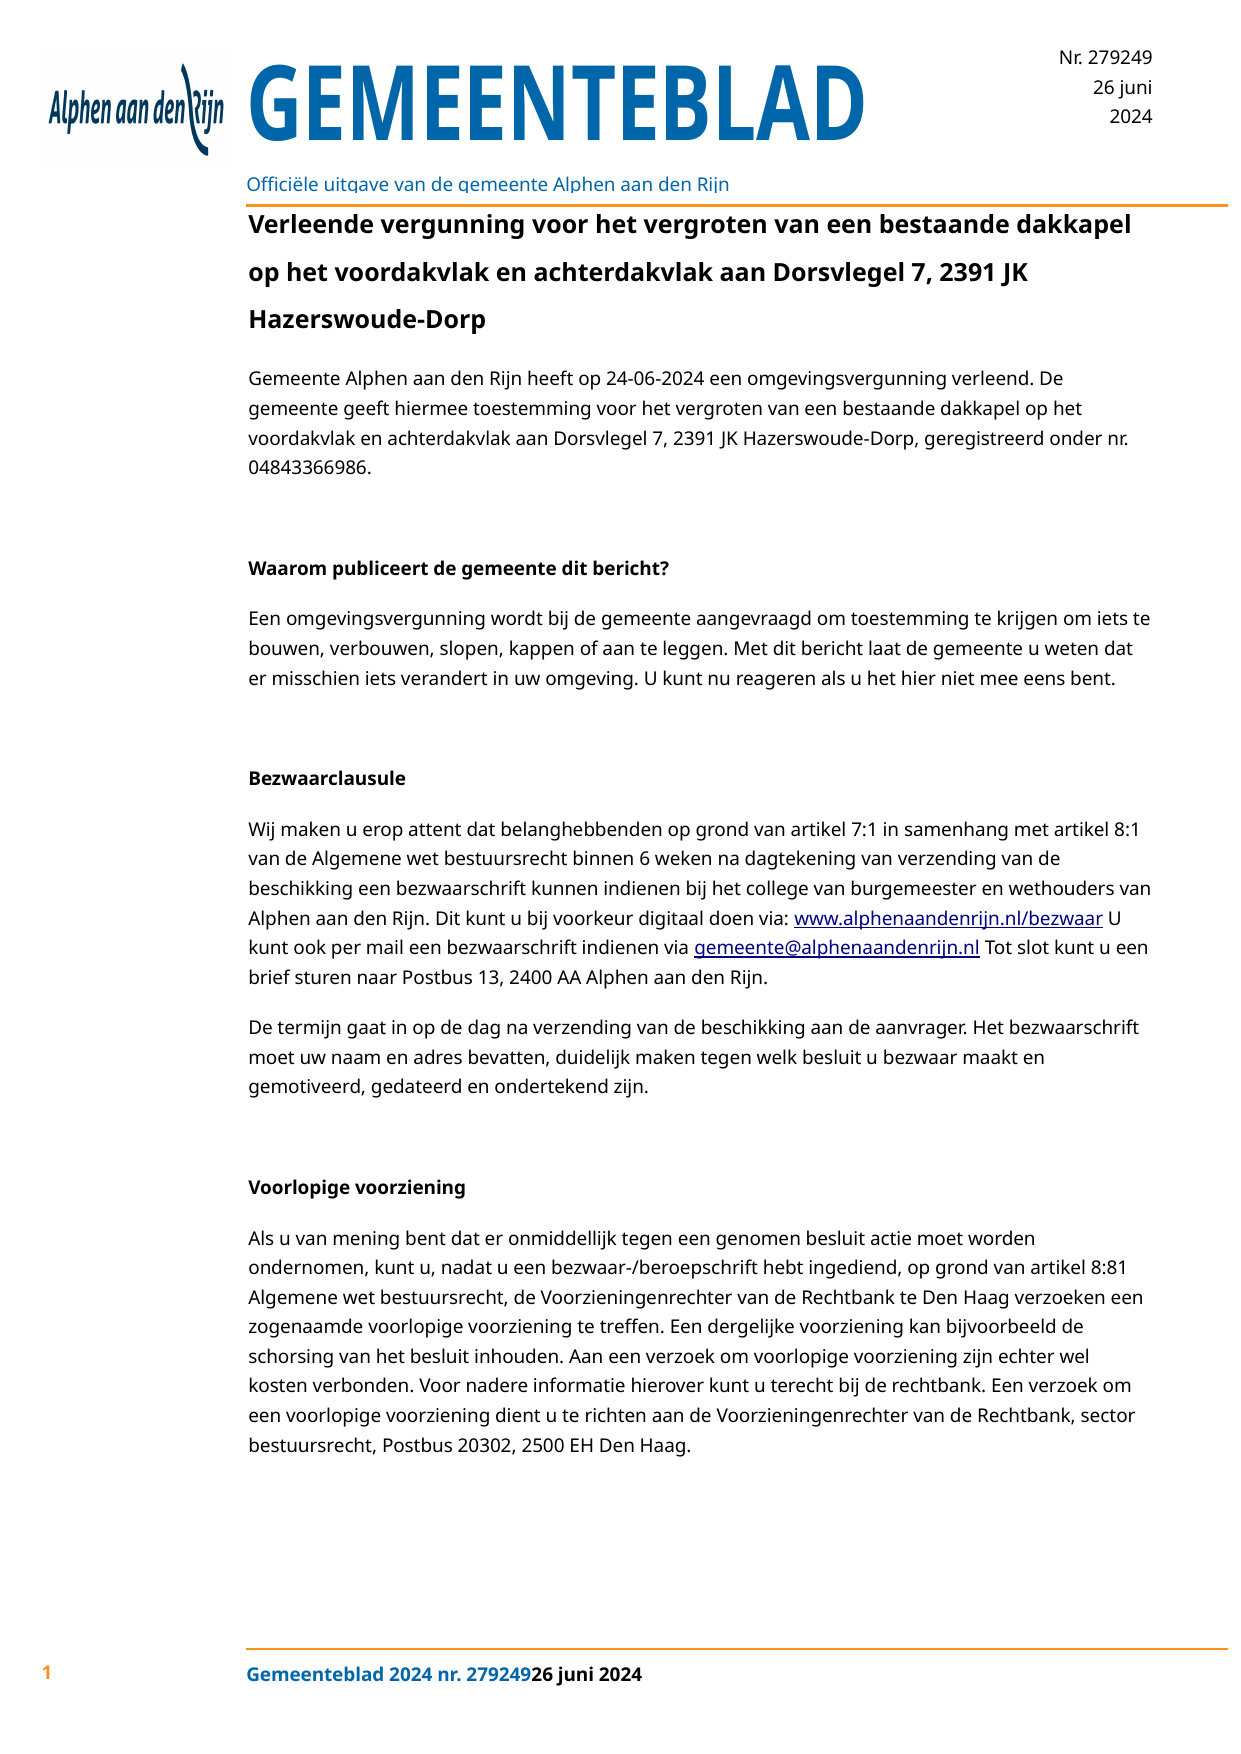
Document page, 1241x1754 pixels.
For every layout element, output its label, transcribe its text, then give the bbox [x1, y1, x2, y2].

text Een omgevingsvergunning wordt bij de gemeente aangevraagd om toestemming te krijgen om iets te bouwen, verbouwen, slopen, kappen of aan te leggen. Met dit bericht laat de gemeente u weten dat er misschien iets verandert in uw omgeving. U kunt nu reageren als u het hier niet mee eens bent. [248, 606, 1152, 690]
text De termijn gaat in op de dag na verzending van de beschikking aan de aanvrager. Het bezwaarschrift moet uw naam en adres bevatten, duidelijk maken tegen welk besluit u bezwaar maakt en gemotiveerd, gedateerd en ondertekend zijn. [248, 1014, 1152, 1099]
text Voorlopige voorziening [248, 1174, 1152, 1200]
text Als u van mening bent dat er onmiddellijk tegen een genomen besluit actie moet worden ondernomen, kunt u, nadat u een bezwaar-/beroepschrift hebt ingediend, op grond van artikel 8:81 Algemene wet bestuursrecht, de Voorzieningenrechter van de Rechtbank te Den Haag verzoeken een zogenaamde voorlopige voorziening te treffen. Een dergelijke voorziening kan bijvoorbeeld de schorsing van het besluit inhouden. Aan een verzoek om voorlopige voorziening zijn echter wel kosten verbonden. Voor nadere informatie hierover kunt u terecht bij de rechtbank. Een verzoek om een voorlopige voorziening dient u te richten aan de Voorzieningenrechter van de Rechtbank, sector bestuursrecht, Postbus 20302, 2500 EH Den Haag. [248, 1225, 1152, 1457]
text Gemeente Alphen aan den Rijn heeft op 24-06-2024 een omgevingsvergunning verleend. De gemeente geeft hiermee toestemming voor het vergroten van een bestaande dakkapel op het voordakvlak en achterdakvlak aan Dorsvlegel 7, 2391 JK Hazerswoude-Dorp, geregistreerd onder nr. 04843366986. [248, 366, 1152, 480]
text Verleende vergunning voor het vergroten van een bestaande dakkapel op het voordakvlak en achterdakvlak aan Dorsvlegel 7, 2391 JK Hazerswoude-Dorp [248, 207, 1152, 336]
text Wij maken u erop attent dat belanghebbenden op grond van artikel 7:1 in samenhang met artikel 8:1 van de Algemene wet bestuursrecht binnen 6 weken na dagtekening van verzending van de beschikking een bezwaarschrift kunnen indienen bij het college van burgemeester en wethouders van Alphen aan den Rijn. Dit kunt u bij voorkeur digitaal doen via: www.alphenaandenrijn.nl/bezwaar U kunt ook per mail een bezwaarschrift indienen via gemeente@alphenaandenrijn.nl Tot slot kunt u een brief sturen naar Postbus 13, 2400 AA Alphen aan den Rijn. [248, 816, 1152, 989]
text Bezwaarclausule [248, 766, 1152, 791]
picture [41, 47, 231, 172]
text Waarom publiceert de gemeente dit bericht? [248, 555, 1152, 581]
